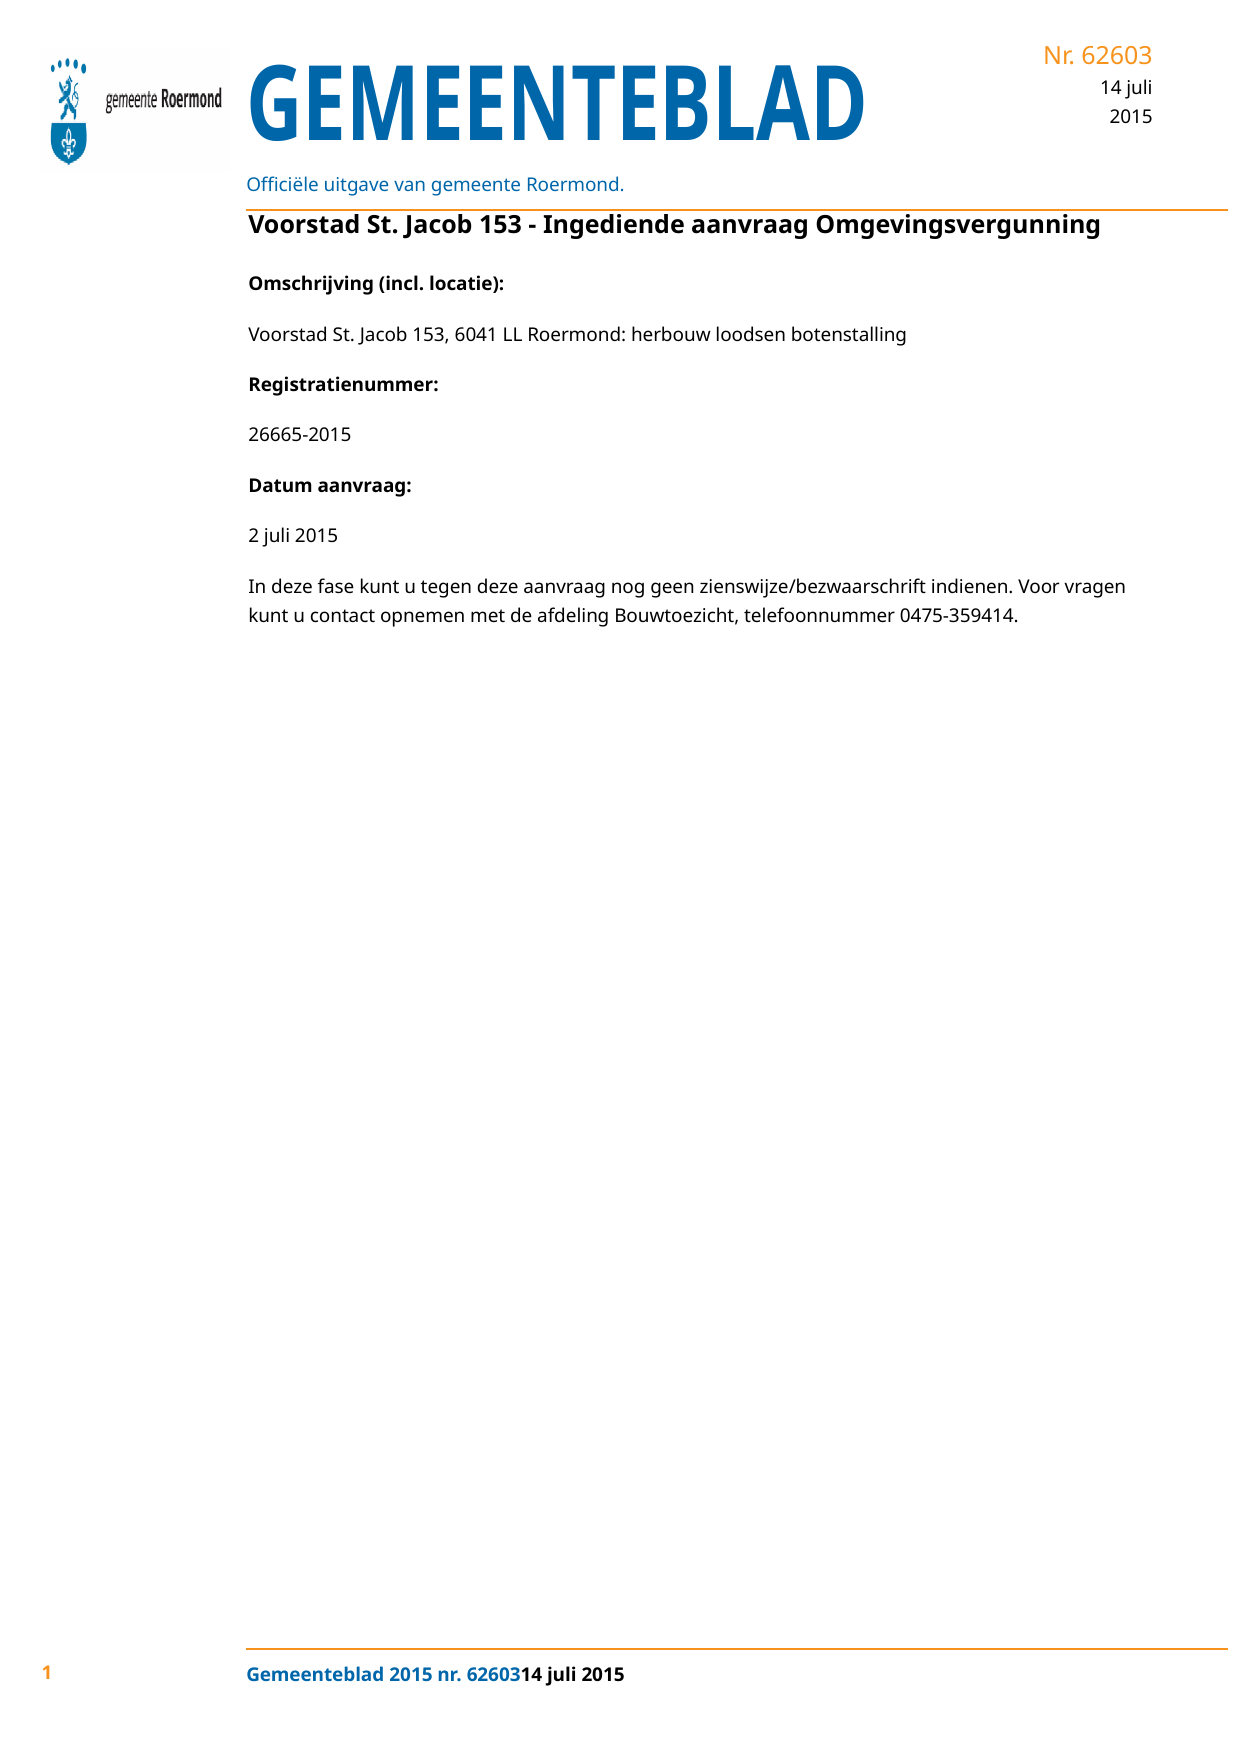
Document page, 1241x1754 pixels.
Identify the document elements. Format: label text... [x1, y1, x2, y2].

picture [41, 47, 231, 172]
text Voorstad St. Jacob 153, 6041 LL Roermond: herbouw loodsen botenstalling [248, 321, 1152, 346]
text Omschrijving (incl. locatie): [248, 270, 1152, 296]
text Registratienummer: [248, 371, 1152, 397]
text 2 juli 2015 [248, 522, 1152, 548]
text In deze fase kunt u tegen deze aanvraag nog geen zienswijze/bezwaarschrift indienen. Voor vragen kunt u contact opnemen met de afdeling Bouwtoezicht, telefoonnummer 0475-359414. [248, 573, 1152, 628]
text Datum aanvraag: [248, 472, 1152, 498]
text 26665-2015 [248, 422, 1152, 447]
text Voorstad St. Jacob 153 - Ingediende aanvraag Omgevingsvergunning [248, 211, 1152, 241]
